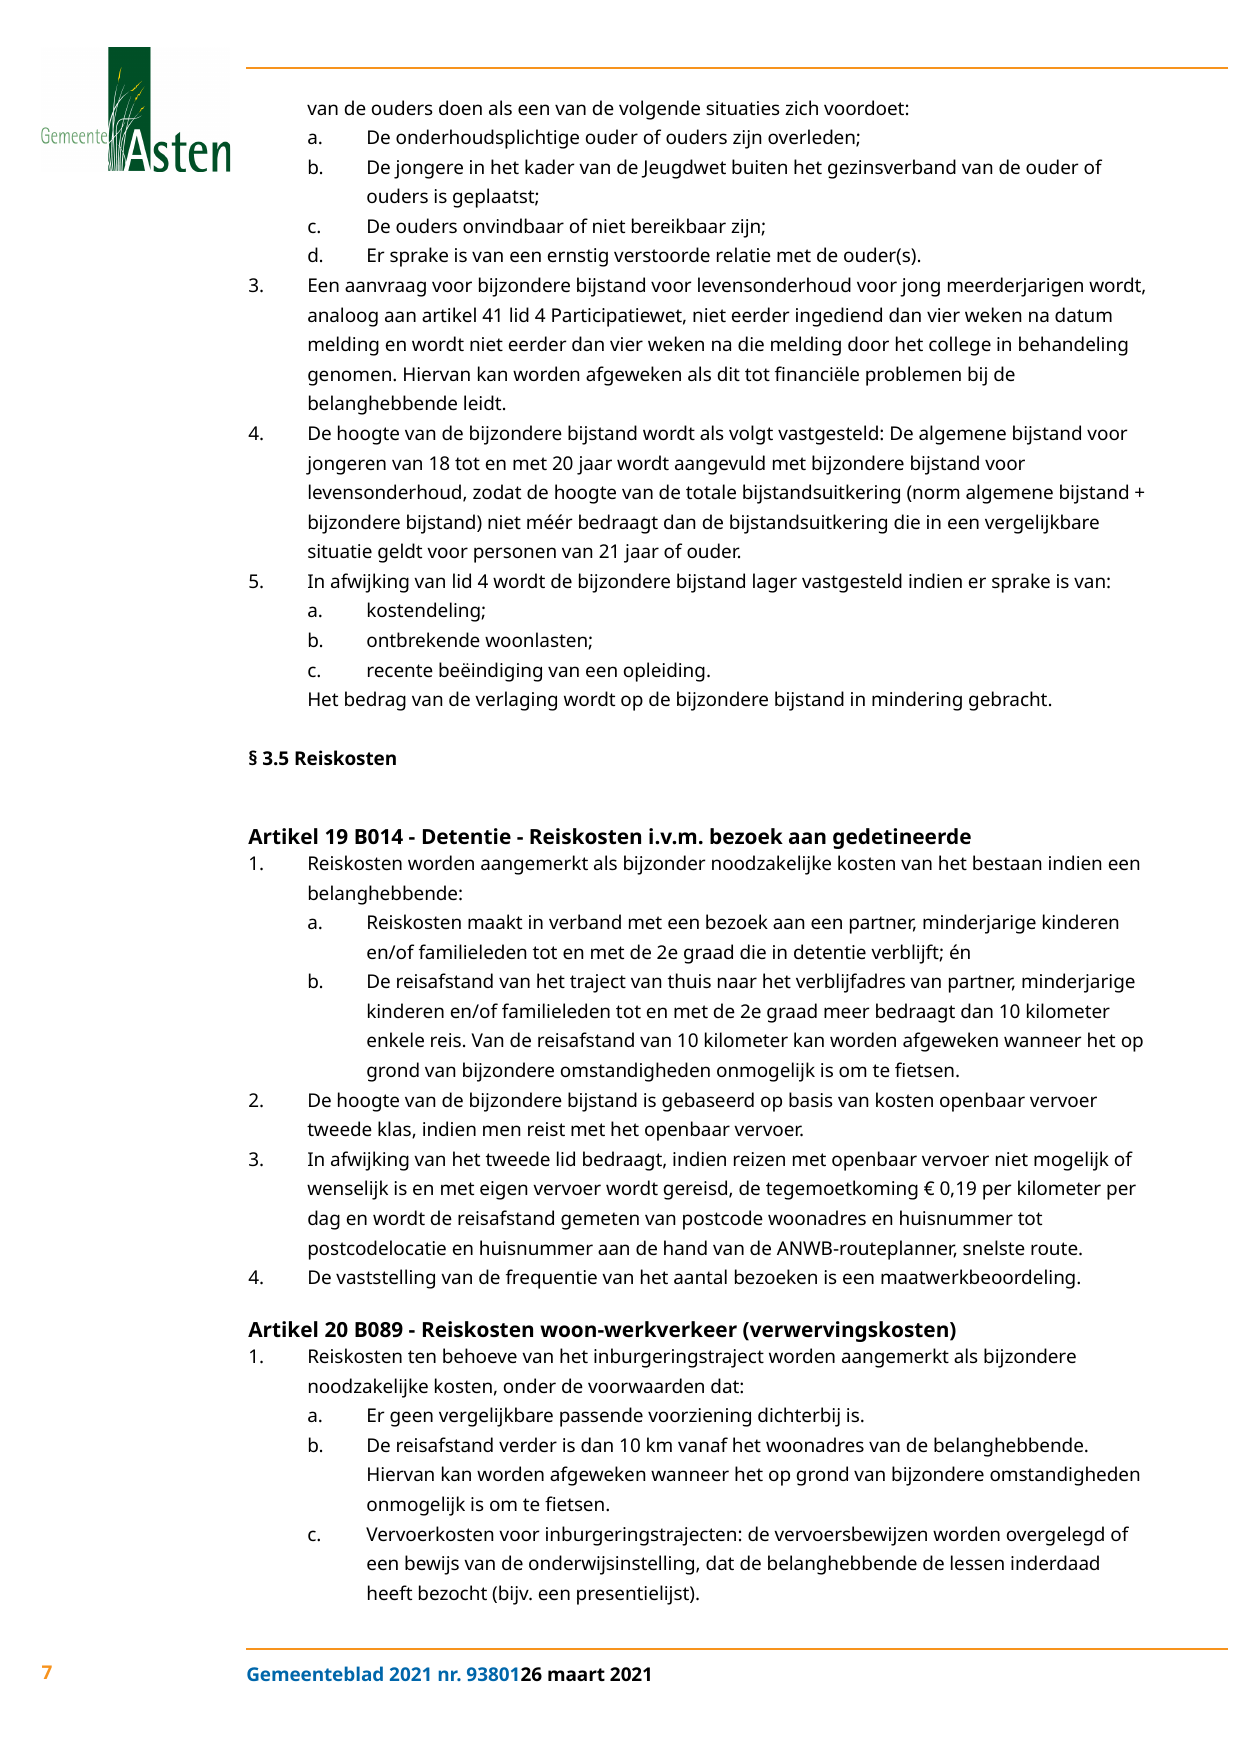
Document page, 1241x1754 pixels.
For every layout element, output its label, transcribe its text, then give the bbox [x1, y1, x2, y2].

list Een aanvraag voor bijzondere bijstand voor levensonderhoud voor jong meerderjarigen wordt, analoog aan artikel 41 lid 4 Participatiewet, niet eerder ingediend dan vier weken na datum melding en wordt niet eerder dan vier weken na die melding door het college in behandeling genomen. Hiervan kan worden afgeweken als dit tot financiële problemen bij de belanghebbende leidt. [248, 272, 1152, 416]
list van de ouders doen als een van de volgende situaties zich voordoet: [248, 95, 1152, 121]
list De onderhoudsplichtige ouder of ouders zijn overleden; [307, 124, 1152, 150]
text Artikel 20 B089 - Reiskosten woon-werkverkeer (verwervingskosten) [248, 1315, 1152, 1343]
list In afwijking van lid 4 wordt de bijzondere bijstand lager vastgesteld indien er sprake is van: [248, 568, 1152, 594]
list Reiskosten maakt in verband met een bezoek aan een partner, minderjarige kinderen en/of familieleden tot en met de 2e graad die in detentie verblijft; én [307, 909, 1152, 965]
text § 3.5 Reiskosten [248, 746, 1152, 771]
list De reisafstand van het traject van thuis naar het verblijfadres van partner, minderjarige kinderen en/of familieleden tot en met de 2e graad meer bedraagt dan 10 kilometer enkele reis. Van de reisafstand van 10 kilometer kan worden afgeweken wanneer het op grond van bijzondere omstandigheden onmogelijk is om te fietsen. [307, 968, 1152, 1083]
list De vaststelling van de frequentie van het aantal bezoeken is een maatwerkbeoordeling. [248, 1264, 1152, 1290]
list Reiskosten worden aangemerkt als bijzonder noodzakelijke kosten van het bestaan indien een belanghebbende: [248, 850, 1152, 906]
list kostendeling; [307, 598, 1152, 623]
list Reiskosten ten behoeve van het inburgeringstraject worden aangemerkt als bijzondere noodzakelijke kosten, onder de voorwaarden dat: [248, 1343, 1152, 1398]
text Artikel 19 B014 - Detentie - Reiskosten i.v.m. bezoek aan gedetineerde [248, 822, 1152, 850]
list recente beëindiging van een opleiding. [307, 657, 1152, 683]
list In afwijking van het tweede lid bedraagt, indien reizen met openbaar vervoer niet mogelijk of wenselijk is en met eigen vervoer wordt gereisd, de tegemoetkoming € 0,19 per kilometer per dag en wordt de reisafstand gemeten van postcode woonadres en huisnummer tot postcodelocatie en huisnummer aan de hand van de ANWB-routeplanner, snelste route. [248, 1146, 1152, 1261]
list Er geen vergelijkbare passende voorziening dichterbij is. [307, 1402, 1152, 1428]
list Vervoerkosten voor inburgeringstrajecten: de vervoersbewijzen worden overgelegd of een bewijs van de onderwijsinstelling, dat de belanghebbende de lessen inderdaad heeft bezocht (bijv. een presentielijst). [307, 1521, 1152, 1606]
list De hoogte van de bijzondere bijstand wordt als volgt vastgesteld: De algemene bijstand voor jongeren van 18 tot en met 20 jaar wordt aangevuld met bijzondere bijstand voor levensonderhoud, zodat de hoogte van de totale bijstandsuitkering (norm algemene bijstand + bijzondere bijstand) niet méér bedraagt dan de bijstandsuitkering die in een vergelijkbare situatie geldt voor personen van 21 jaar of ouder. [248, 420, 1152, 564]
list De jongere in het kader van de Jeugdwet buiten het gezinsverband van de ouder of ouders is geplaatst; [307, 154, 1152, 209]
list De reisafstand verder is dan 10 km vanaf het woonadres van de belanghebbende. Hiervan kan worden afgeweken wanneer het op grond van bijzondere omstandigheden onmogelijk is om te fietsen. [307, 1432, 1152, 1517]
picture [41, 47, 231, 172]
list De ouders onvindbaar of niet bereikbaar zijn; [307, 213, 1152, 239]
list Er sprake is van een ernstig verstoorde relatie met de ouder(s). [307, 243, 1152, 268]
list Het bedrag van de verlaging wordt op de bijzondere bijstand in mindering gebracht. [248, 686, 1152, 712]
list ontbrekende woonlasten; [307, 627, 1152, 653]
list De hoogte van de bijzondere bijstand is gebaseerd op basis van kosten openbaar vervoer tweede klas, indien men reist met het openbaar vervoer. [248, 1087, 1152, 1142]
